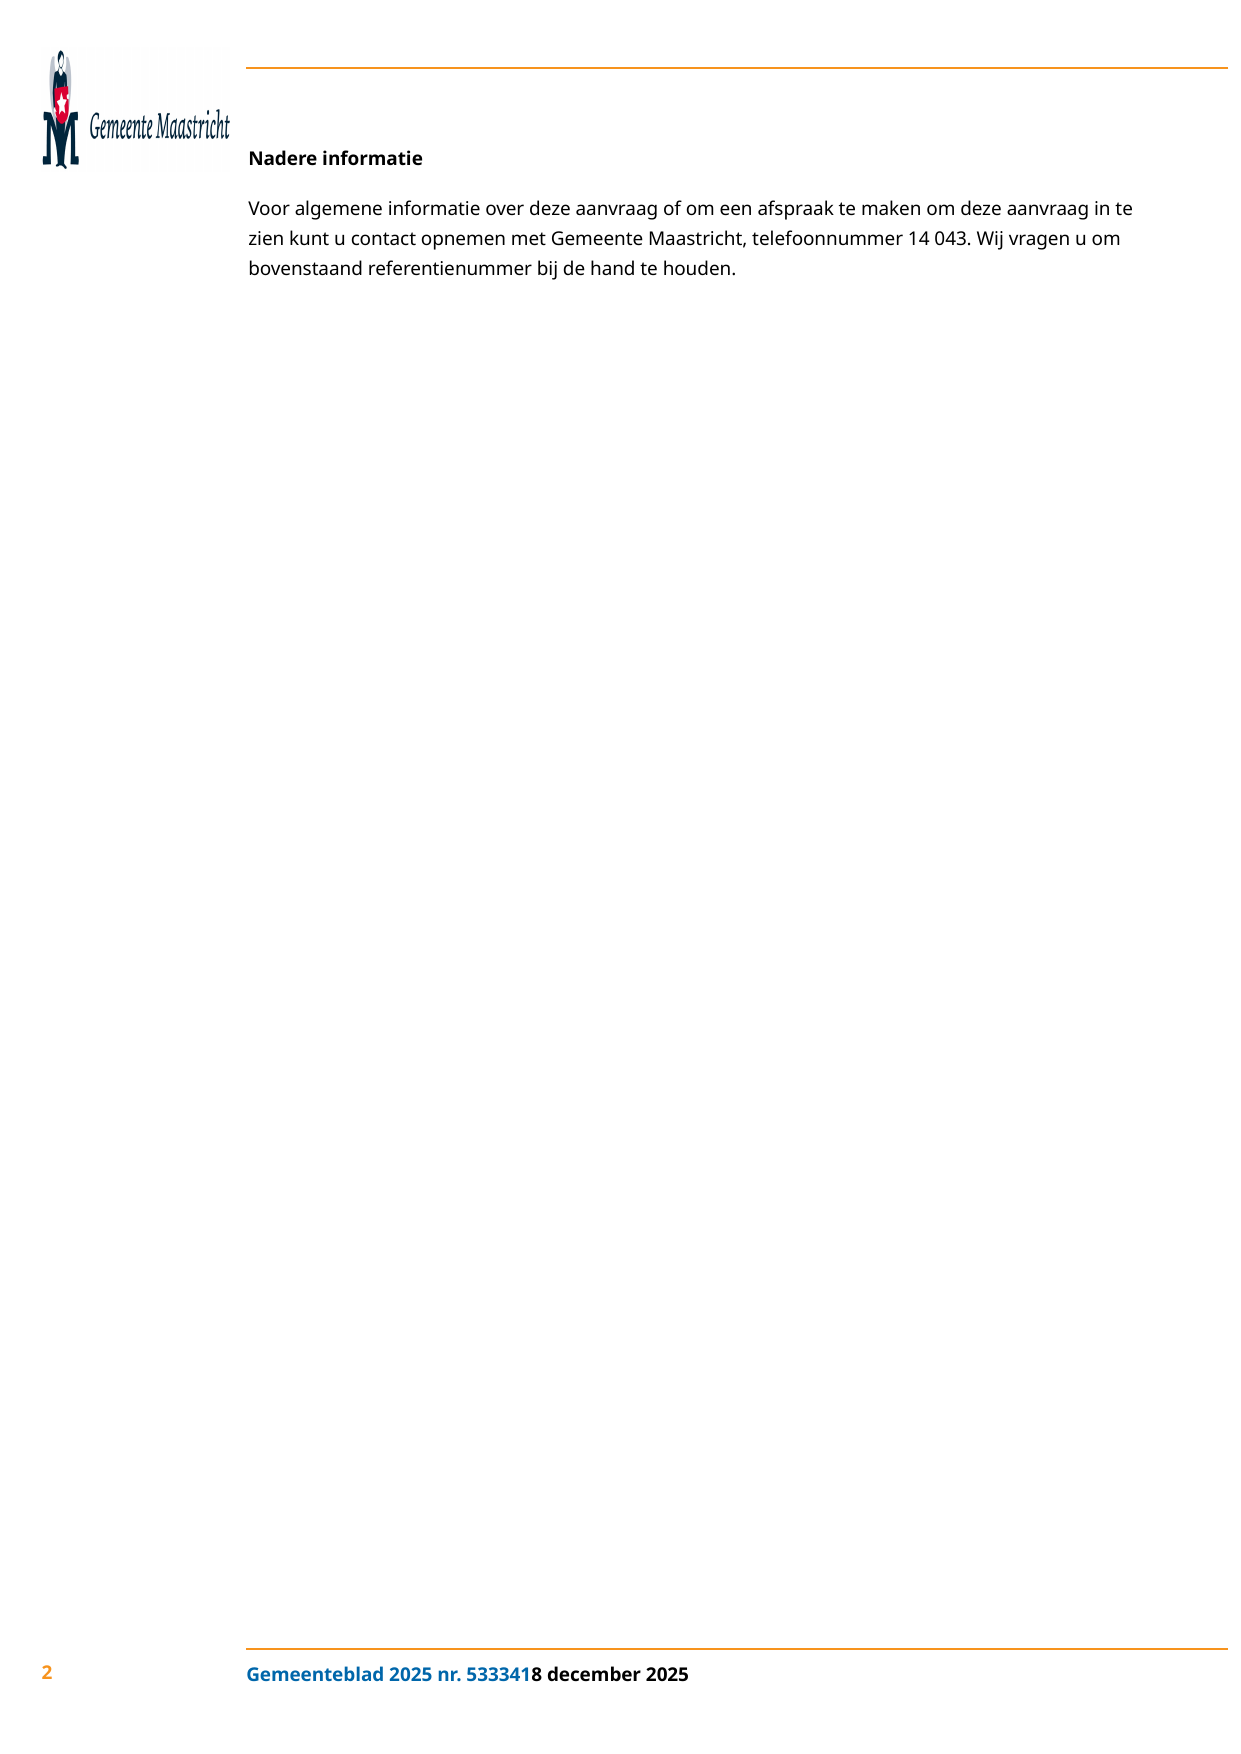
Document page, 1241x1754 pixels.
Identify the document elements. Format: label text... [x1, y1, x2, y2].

text Nadere informatie [248, 145, 1152, 171]
text Voor algemene informatie over deze aanvraag of om een afspraak te maken om deze aanvraag in te zien kunt u contact opnemen met Gemeente Maastricht, telefoonnummer 14 043. Wij vragen u om bovenstaand referentienummer bij de hand te houden. [248, 196, 1152, 281]
picture [41, 47, 231, 172]
